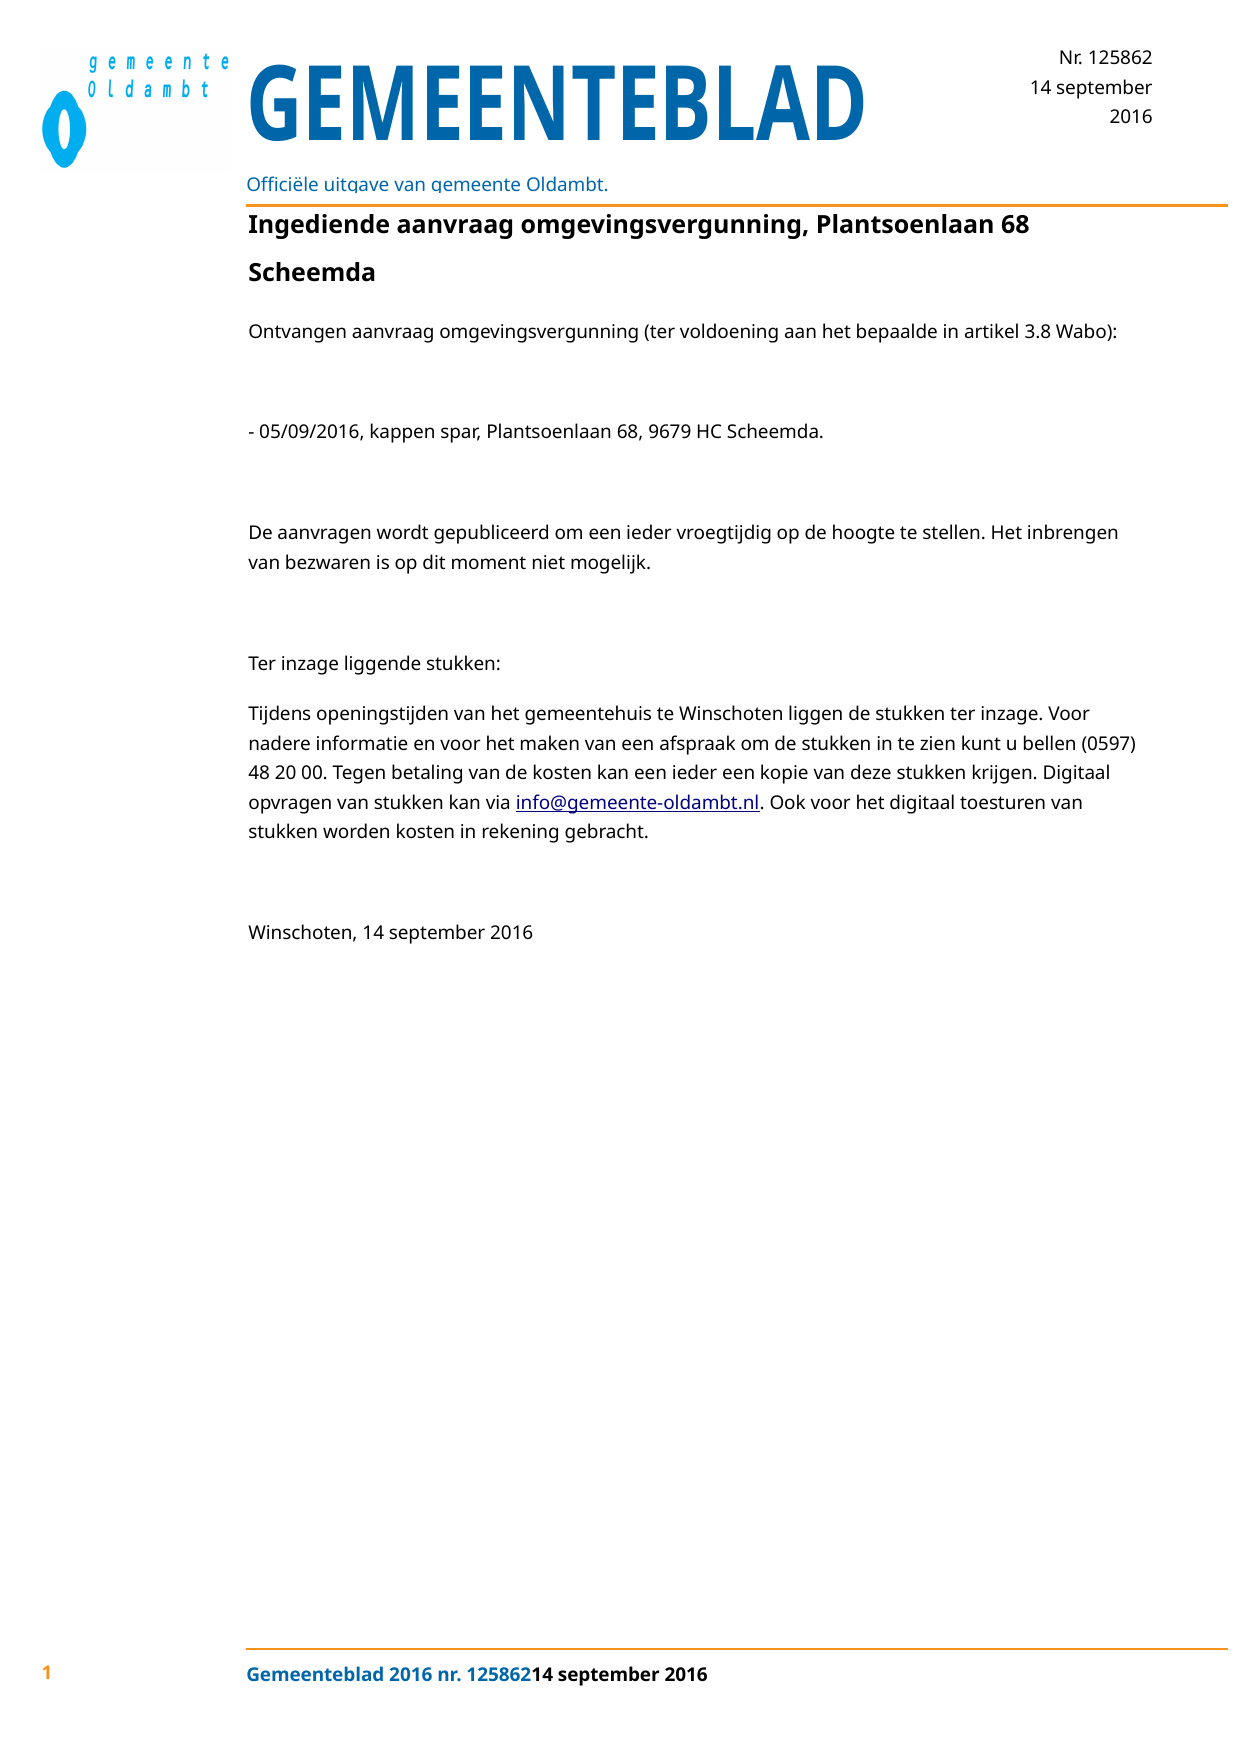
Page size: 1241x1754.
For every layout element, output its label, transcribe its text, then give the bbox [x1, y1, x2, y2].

text Ingediende aanvraag omgevingsvergunning, Plantsoenlaan 68 Scheemda [248, 207, 1152, 288]
text Ter inzage liggende stukken: [248, 650, 1152, 676]
text - 05/09/2016, kappen spar, Plantsoenlaan 68, 9679 HC Scheemda. [248, 419, 1152, 444]
text Ontvangen aanvraag omgevingsvergunning (ter voldoening aan het bepaalde in artikel 3.8 Wabo): [248, 318, 1152, 344]
text De aanvragen wordt gepubliceerd om een ieder vroegtijdig op de hoogte te stellen. Het inbrengen van bezwaren is op dit moment niet mogelijk. [248, 519, 1152, 575]
text Winschoten, 14 september 2016 [248, 919, 1152, 945]
text Tijdens openingstijden van het gemeentehuis te Winschoten liggen de stukken ter inzage. Voor nadere informatie en voor het maken van een afspraak om de stukken in te zien kunt u bellen (0597) 48 20 00. Tegen betaling van de kosten kan een ieder een kopie van deze stukken krijgen. Digitaal opvragen van stukken kan via info@gemeente-oldambt.nl. Ook voor het digitaal toesturen van stukken worden kosten in rekening gebracht. [248, 700, 1152, 844]
picture [41, 47, 231, 172]
